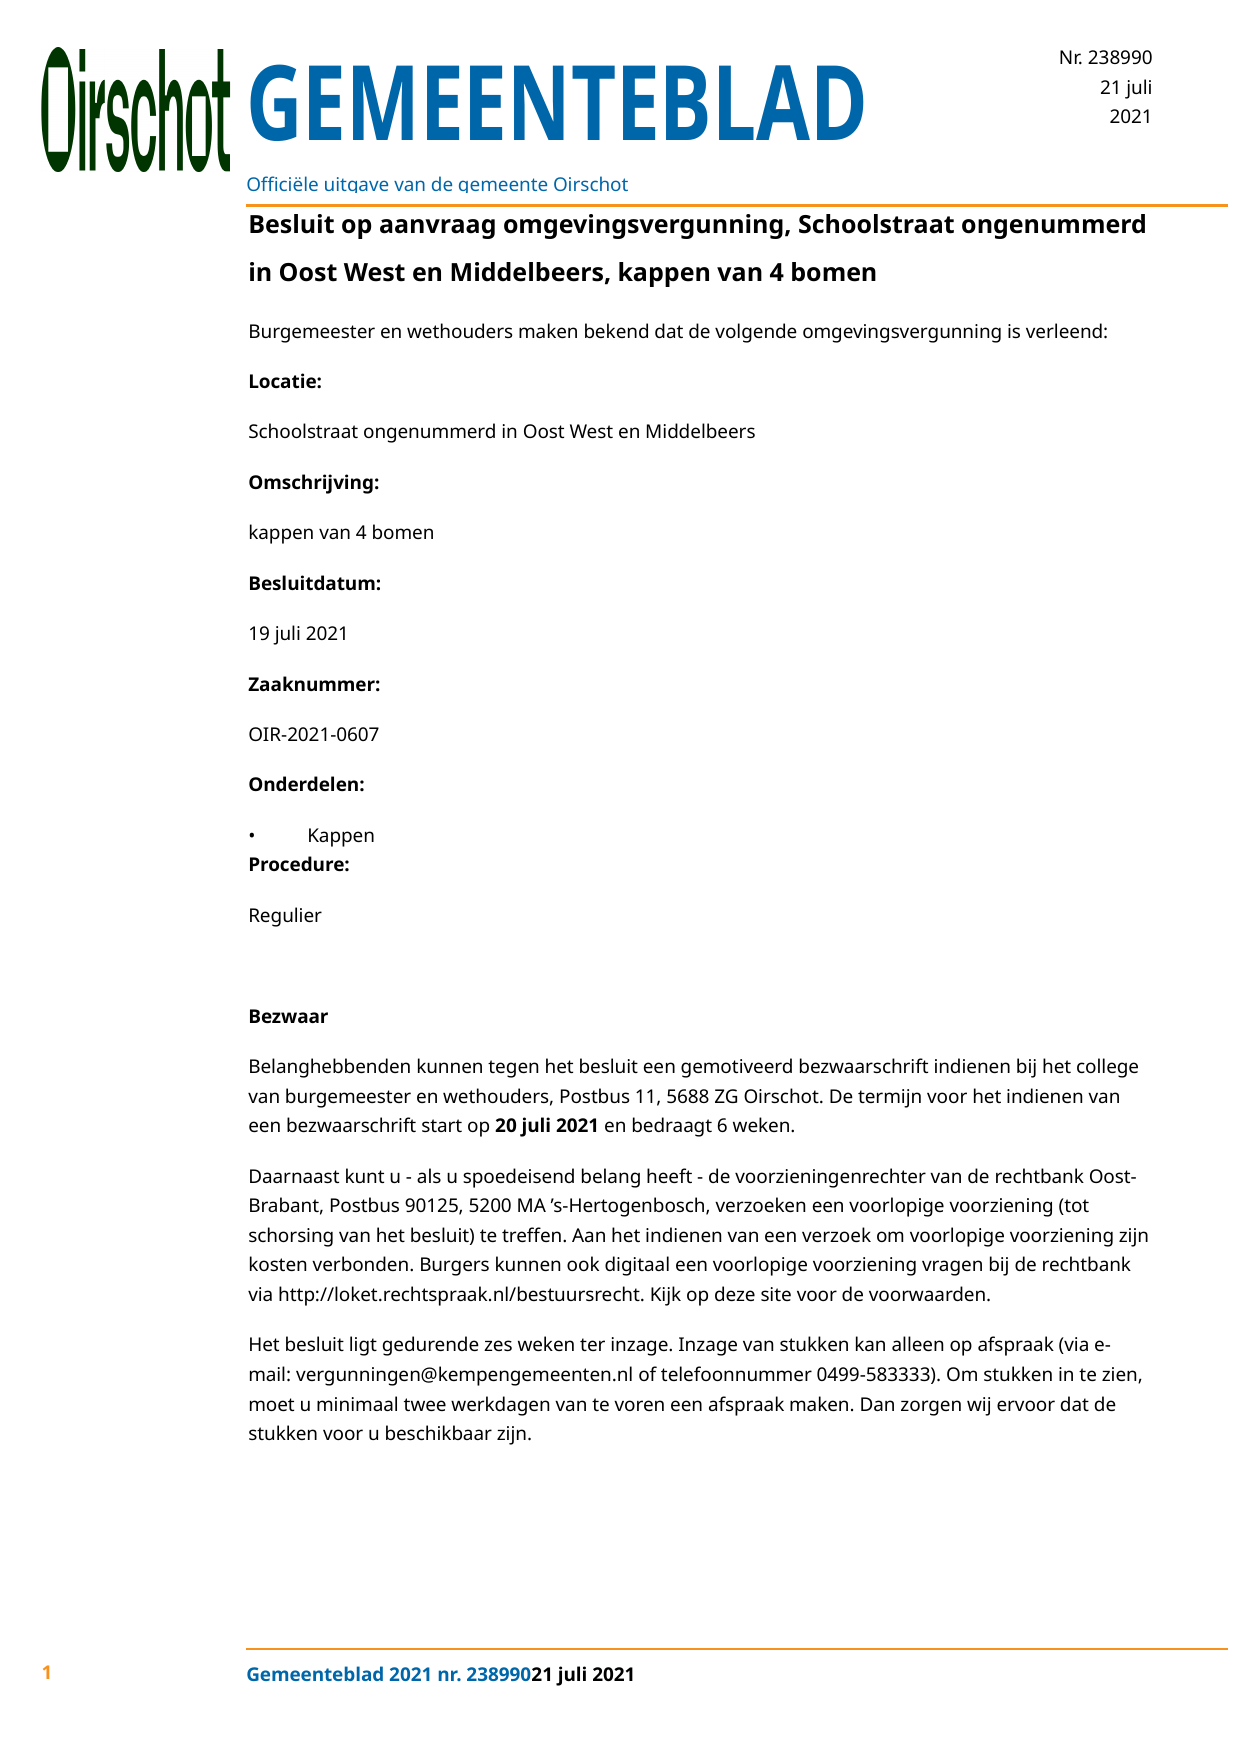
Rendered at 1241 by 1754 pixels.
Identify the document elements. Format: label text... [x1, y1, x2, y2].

text Zaaknummer: [248, 671, 1152, 697]
text Burgemeester en wethouders maken bekend dat de volgende omgevingsvergunning is verleend: [248, 318, 1152, 344]
text Procedure: [248, 852, 1152, 877]
text Belanghebbenden kunnen tegen het besluit een gemotiveerd bezwaarschrift indienen bij het college van burgemeester en wethouders, Postbus 11, 5688 ZG Oirschot. De termijn voor het indienen van een bezwaarschrift start op 20 juli 2021 en bedraagt 6 weken. [248, 1053, 1152, 1138]
text Omschrijving: [248, 469, 1152, 495]
text Bezwaar [248, 1003, 1152, 1029]
list Kappen [248, 822, 1152, 848]
text Daarnaast kunt u - als u spoedeisend belang heeft - de voorzieningenrechter van de rechtbank Oost-Brabant, Postbus 90125, 5200 MA ’s-Hertogenbosch, verzoeken een voorlopige voorziening (tot schorsing van het besluit) te treffen. Aan het indienen van een verzoek om voorlopige voorziening zijn kosten verbonden. Burgers kunnen ook digitaal een voorlopige voorziening vragen bij de rechtbank via http://loket.rechtspraak.nl/bestuursrecht. Kijk op deze site voor de voorwaarden. [248, 1163, 1152, 1307]
picture [41, 47, 231, 172]
text Schoolstraat ongenummerd in Oost West en Middelbeers [248, 419, 1152, 444]
text Locatie: [248, 368, 1152, 394]
text Besluitdatum: [248, 570, 1152, 596]
text Besluit op aanvraag omgevingsvergunning, Schoolstraat ongenummerd in Oost West en Middelbeers, kappen van 4 bomen [248, 207, 1152, 288]
text 19 juli 2021 [248, 620, 1152, 646]
text Onderdelen: [248, 772, 1152, 797]
text Het besluit ligt gedurende zes weken ter inzage. Inzage van stukken kan alleen op afspraak (via e-mail: vergunningen@kempengemeenten.nl of telefoonnummer 0499-583333). Om stukken in te zien, moet u minimaal twee werkdagen van te voren een afspraak maken. Dan zorgen wij ervoor dat de stukken voor u beschikbaar zijn. [248, 1332, 1152, 1446]
text Regulier [248, 902, 1152, 928]
text OIR-2021-0607 [248, 721, 1152, 747]
text kappen van 4 bomen [248, 519, 1152, 545]
